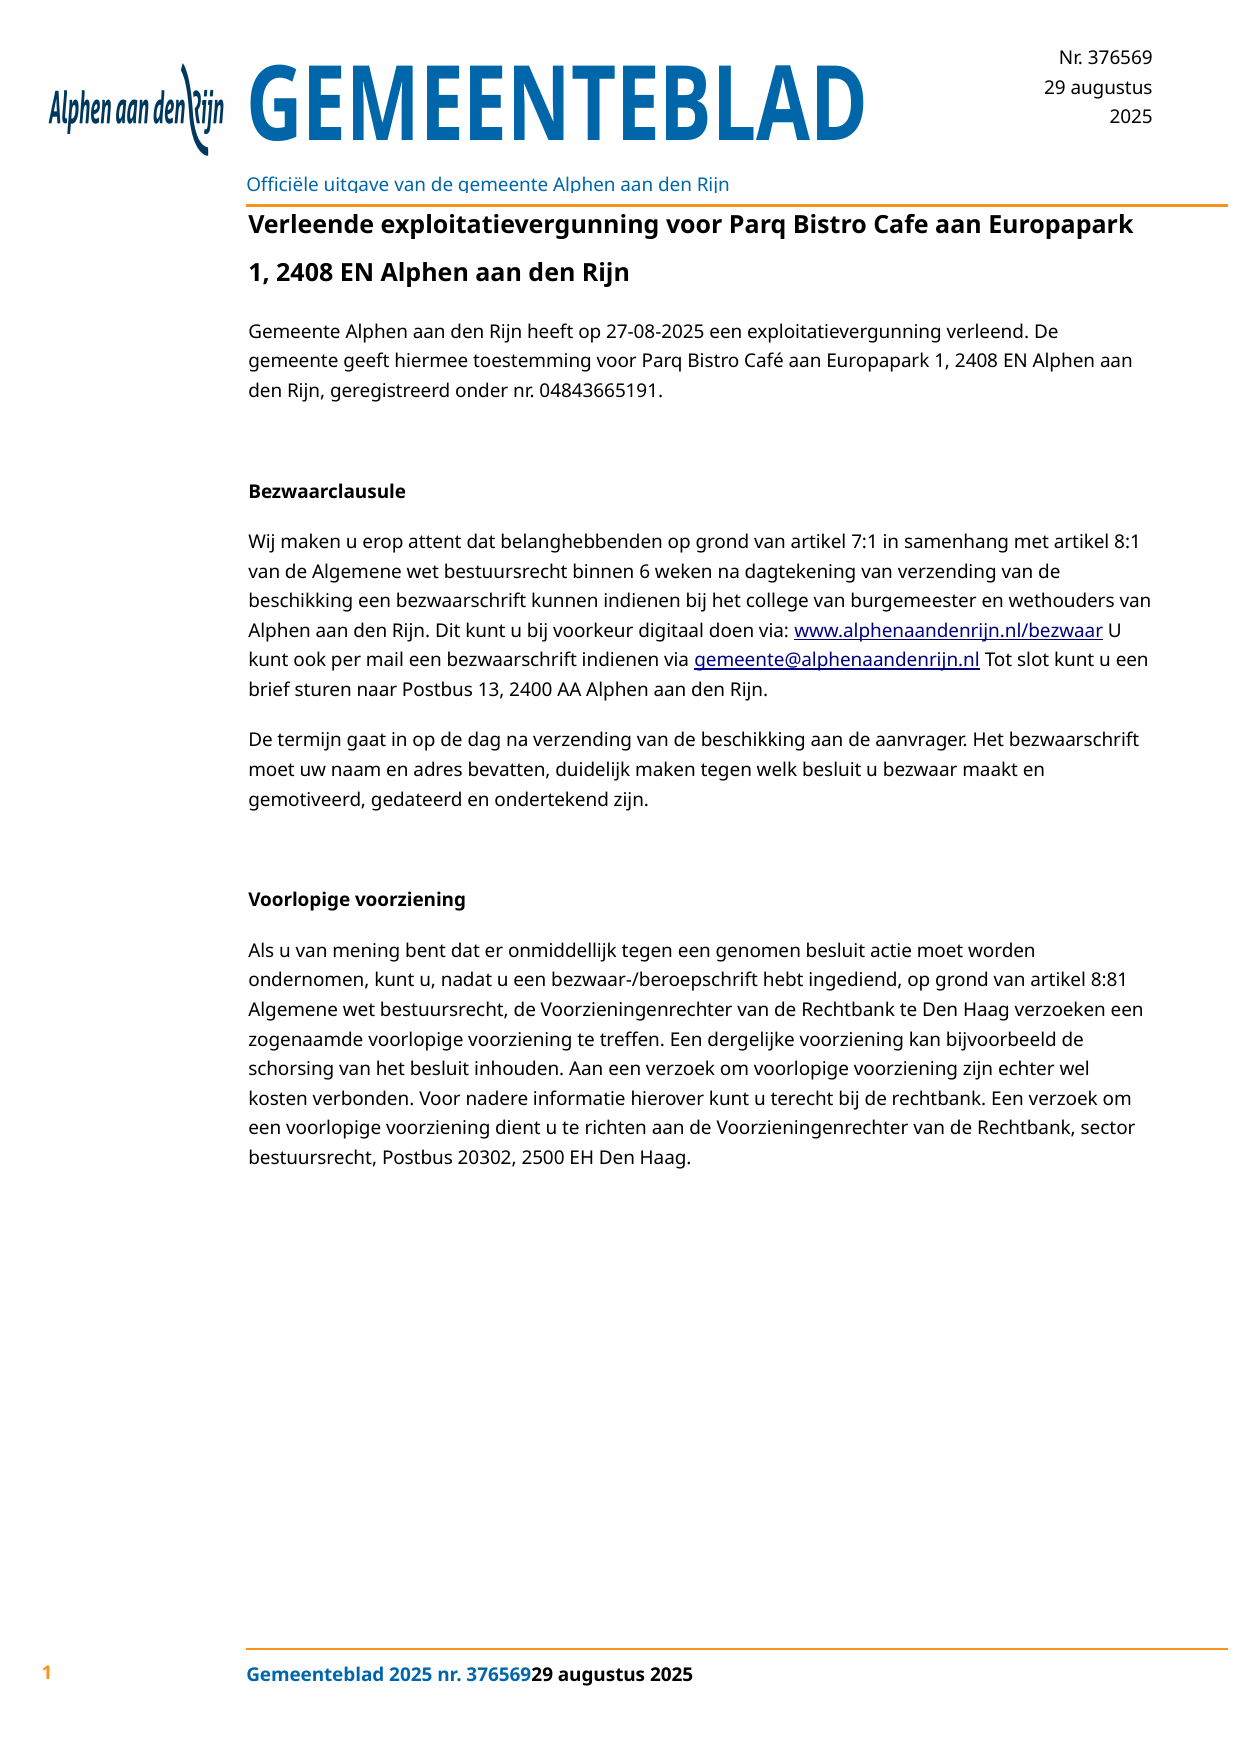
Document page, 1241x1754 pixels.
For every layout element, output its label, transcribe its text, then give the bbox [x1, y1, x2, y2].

text Gemeente Alphen aan den Rijn heeft op 27-08-2025 een exploitatievergunning verleend. De gemeente geeft hiermee toestemming voor Parq Bistro Café aan Europapark 1, 2408 EN Alphen aan den Rijn, geregistreerd onder nr. 04843665191. [248, 318, 1152, 403]
text Wij maken u erop attent dat belanghebbenden op grond van artikel 7:1 in samenhang met artikel 8:1 van de Algemene wet bestuursrecht binnen 6 weken na dagtekening van verzending van de beschikking een bezwaarschrift kunnen indienen bij het college van burgemeester en wethouders van Alphen aan den Rijn. Dit kunt u bij voorkeur digitaal doen via: www.alphenaandenrijn.nl/bezwaar U kunt ook per mail een bezwaarschrift indienen via gemeente@alphenaandenrijn.nl Tot slot kunt u een brief sturen naar Postbus 13, 2400 AA Alphen aan den Rijn. [248, 528, 1152, 702]
text Bezwaarclausule [248, 478, 1152, 504]
picture [41, 47, 231, 172]
text De termijn gaat in op de dag na verzending van de beschikking aan de aanvrager. Het bezwaarschrift moet uw naam en adres bevatten, duidelijk maken tegen welk besluit u bezwaar maakt en gemotiveerd, gedateerd en ondertekend zijn. [248, 727, 1152, 812]
text Verleende exploitatievergunning voor Parq Bistro Cafe aan Europapark 1, 2408 EN Alphen aan den Rijn [248, 207, 1152, 288]
text Als u van mening bent dat er onmiddellijk tegen een genomen besluit actie moet worden ondernomen, kunt u, nadat u een bezwaar-/beroepschrift hebt ingediend, op grond van artikel 8:81 Algemene wet bestuursrecht, de Voorzieningenrechter van de Rechtbank te Den Haag verzoeken een zogenaamde voorlopige voorziening te treffen. Een dergelijke voorziening kan bijvoorbeeld de schorsing van het besluit inhouden. Aan een verzoek om voorlopige voorziening zijn echter wel kosten verbonden. Voor nadere informatie hierover kunt u terecht bij de rechtbank. Een verzoek om een voorlopige voorziening dient u te richten aan de Voorzieningenrechter van de Rechtbank, sector bestuursrecht, Postbus 20302, 2500 EH Den Haag. [248, 937, 1152, 1170]
text Voorlopige voorziening [248, 887, 1152, 912]
